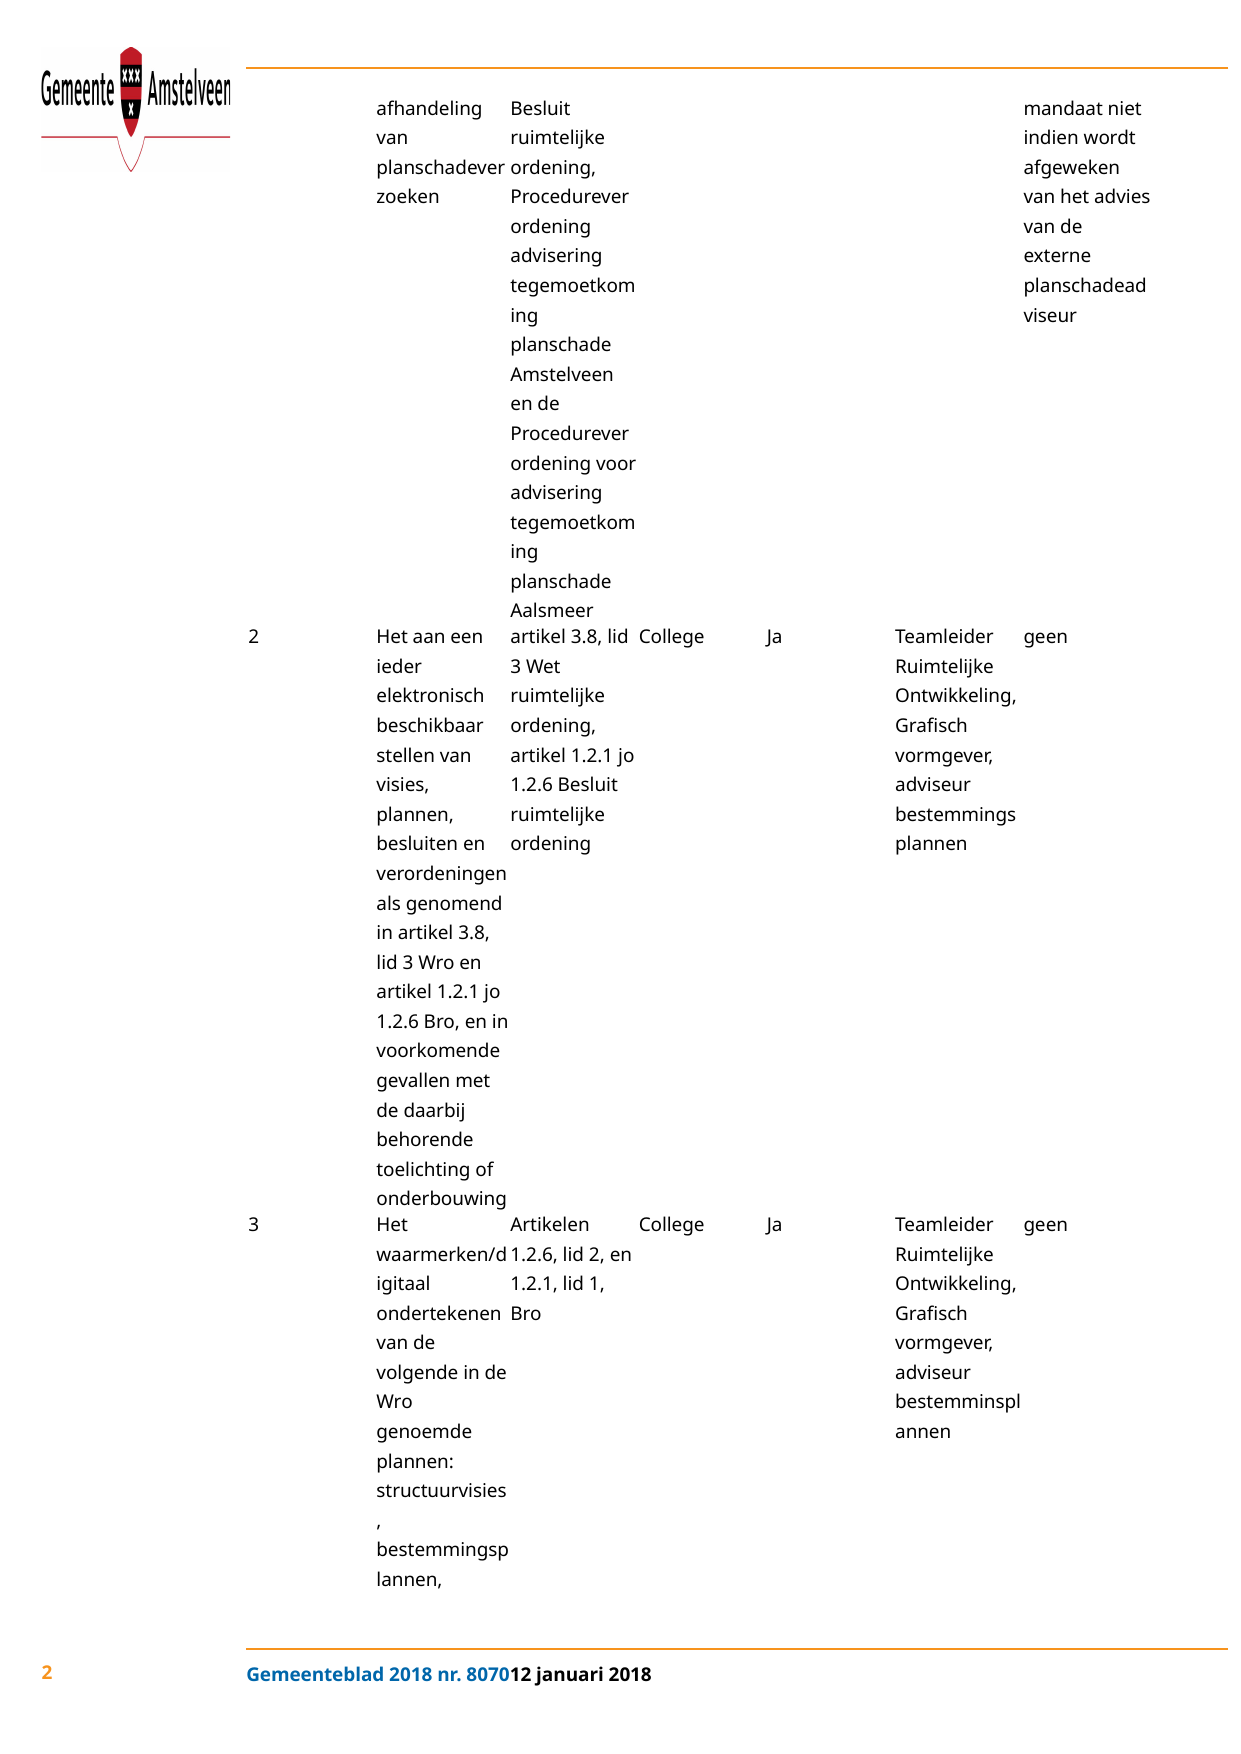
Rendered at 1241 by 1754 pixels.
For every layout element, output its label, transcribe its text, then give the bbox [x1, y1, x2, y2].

table_cell mandaat niet indien wordt afgeweken van het advies van de externe planschadeadviseur [1023, 95, 1152, 623]
table_cell Ja [767, 1211, 895, 1592]
table_cell Ja [767, 624, 895, 1211]
table_cell Artikelen 1.2.6, lid 2, en 1.2.1, lid 1, Bro [510, 1211, 638, 1592]
table_cell geen [1023, 1211, 1152, 1592]
table_cell [895, 95, 1023, 623]
table_cell Het waarmerken/digitaal ondertekenen van de volgende in de Wro genoemde plannen: structuurvisies, bestemmingsplannen, [376, 1211, 510, 1592]
table_cell afhandeling van planschadeverzoeken [376, 95, 510, 623]
table_cell [248, 95, 376, 623]
table_cell [767, 95, 895, 623]
table_cell College [639, 624, 767, 1211]
picture [41, 47, 231, 172]
table_cell 2 [248, 624, 376, 1211]
table_cell Teamleider Ruimtelijke Ontwikkeling, Grafisch vormgever, adviseur bestemminsplannen [895, 1211, 1023, 1592]
table_cell Het aan een ieder elektronisch beschikbaar stellen van visies, plannen, besluiten en verordeningen als genomend in artikel 3.8, lid 3 Wro en artikel 1.2.1 jo 1.2.6 Bro, en in voorkomende gevallen met de daarbij behorende toelichting of onderbouwing [376, 624, 510, 1211]
table_cell Besluit ruimtelijke ordening, Procedureverordening advisering tegemoetkoming planschade Amstelveen en de Procedureverordening voor advisering tegemoetkoming planschade Aalsmeer [510, 95, 638, 623]
table_cell Teamleider Ruimtelijke Ontwikkeling, Grafisch vormgever, adviseur bestemmingsplannen [895, 624, 1023, 1211]
table_cell [639, 95, 767, 623]
table_cell artikel 3.8, lid 3 Wet ruimtelijke ordening, artikel 1.2.1 jo 1.2.6 Besluit ruimtelijke ordening [510, 624, 638, 1211]
table_cell College [639, 1211, 767, 1592]
table_cell geen [1023, 624, 1152, 1211]
table_cell 3 [248, 1211, 376, 1592]
